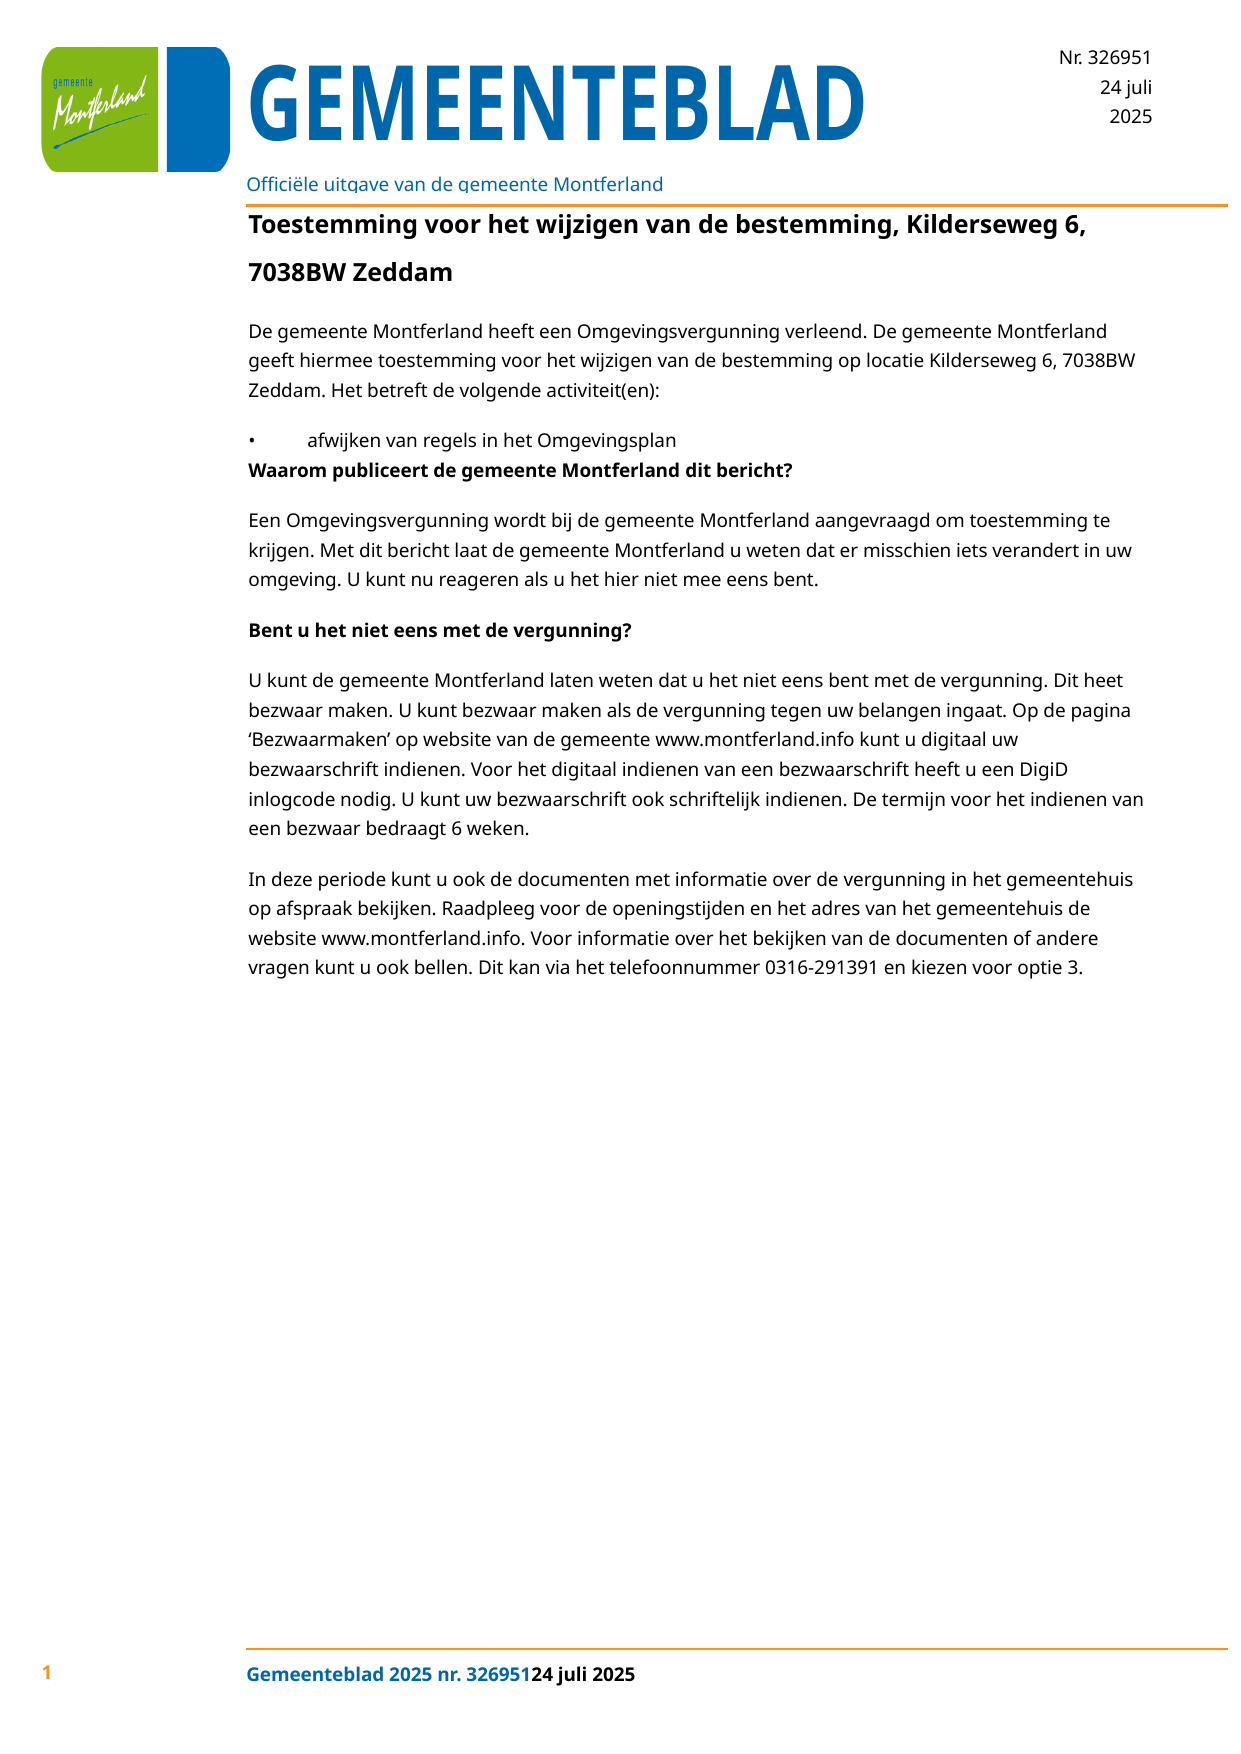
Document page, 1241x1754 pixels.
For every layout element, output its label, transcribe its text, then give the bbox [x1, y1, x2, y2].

text U kunt de gemeente Montferland laten weten dat u het niet eens bent met de vergunning. Dit heet bezwaar maken. U kunt bezwaar maken als de vergunning tegen uw belangen ingaat. Op de pagina ‘Bezwaarmaken’ op website van de gemeente www.montferland.info kunt u digitaal uw bezwaarschrift indienen. Voor het digitaal indienen van een bezwaarschrift heeft u een DigiD inlogcode nodig. U kunt uw bezwaarschrift ook schriftelijk indienen. De termijn voor het indienen van een bezwaar bedraagt 6 weken. [248, 667, 1152, 841]
text In deze periode kunt u ook de documenten met informatie over de vergunning in het gemeentehuis op afspraak bekijken. Raadpleeg voor de openingstijden en het adres van het gemeentehuis de website www.montferland.info. Voor informatie over het bekijken van de documenten of andere vragen kunt u ook bellen. Dit kan via het telefoonnummer 0316-291391 en kiezen voor optie 3. [248, 866, 1152, 980]
text Een Omgevingsvergunning wordt bij de gemeente Montferland aangevraagd om toestemming te krijgen. Met dit bericht laat de gemeente Montferland u weten dat er misschien iets verandert in uw omgeving. U kunt nu reageren als u het hier niet mee eens bent. [248, 507, 1152, 592]
picture [41, 47, 231, 172]
text De gemeente Montferland heeft een Omgevingsvergunning verleend. De gemeente Montferland geeft hiermee toestemming voor het wijzigen van de bestemming op locatie Kilderseweg 6, 7038BW Zeddam. Het betreft de volgende activiteit(en): [248, 318, 1152, 403]
text Waarom publiceert de gemeente Montferland dit bericht? [248, 457, 1152, 483]
text Bent u het niet eens met de vergunning? [248, 617, 1152, 643]
list afwijken van regels in het Omgevingsplan [248, 427, 1152, 453]
text Toestemming voor het wijzigen van de bestemming, Kilderseweg 6, 7038BW Zeddam [248, 207, 1152, 288]
